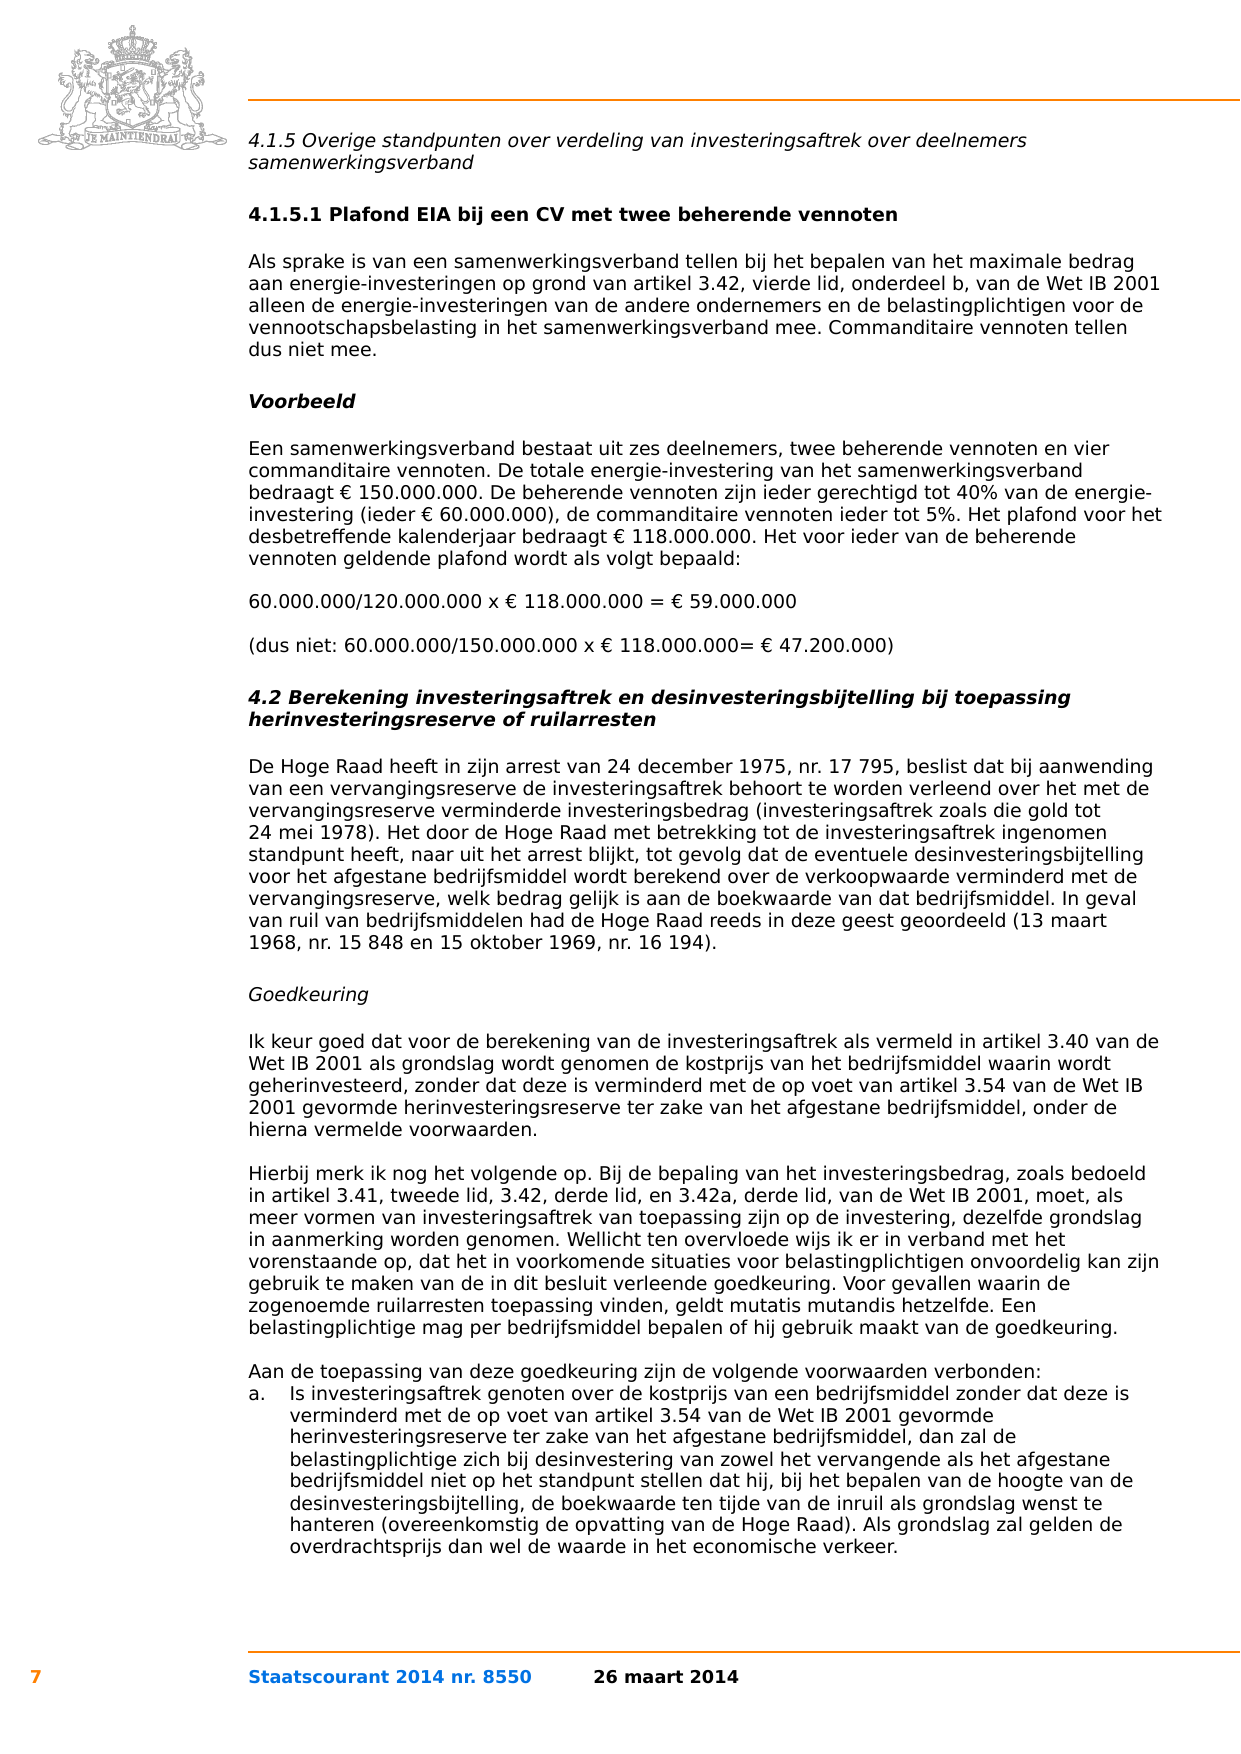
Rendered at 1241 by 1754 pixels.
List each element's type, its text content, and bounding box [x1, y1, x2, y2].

subtitle 4.1.5 Overige standpunten over verdeling van investeringsaftrek over deelnemers samenwerkingsverband [248, 130, 1163, 174]
subtitle Goedkeuring [248, 984, 1163, 1006]
subtitle 4.1.5.1 Plafond EIA bij een CV met twee beherende vennoten [248, 204, 1163, 226]
text a. Is investeringsaftrek genoten over de kostprijs van een bedrijfsmiddel zonder dat deze is verminderd met de op voet van artikel 3.54 van de Wet IB 2001 gevormde herinvesteringsreserve ter zake van het afgestane bedrijfsmiddel, dan zal de belastingplichtige zich bij desinvestering van zowel het vervangende als het afgestane bedrijfsmiddel niet op het standpunt stellen dat hij, bij het bepalen van de hoogte van de desinvesteringsbijtelling, de boekwaarde ten tijde van de inruil als grondslag wenst te hanteren (overeenkomstig de opvatting van de Hoge Raad). Als grondslag zal gelden de overdrachtsprijs dan wel de waarde in het economische verkeer. [248, 1382, 1163, 1558]
text Aan de toepassing van deze goedkeuring zijn de volgende voorwaarden verbonden: [248, 1361, 1163, 1382]
subtitle 4.2 Berekening investeringsaftrek en desinvesteringsbijtelling bij toepassing herinvesteringsreserve of ruilarresten [248, 687, 1163, 731]
text Een samenwerkingsverband bestaat uit zes deelnemers, twee beherende vennoten en vier commanditaire vennoten. De totale energie-investering van het samenwerkingsverband bedraagt € 150.000.000. De beherende vennoten zijn ieder gerechtigd tot 40% van de energie-investering (ieder € 60.000.000), de commanditaire vennoten ieder tot 5%. Het plafond voor het desbetreffende kalenderjaar bedraagt € 118.000.000. Het voor ieder van de beherende vennoten geldende plafond wordt als volgt bepaald: [248, 438, 1163, 569]
text Als sprake is van een samenwerkingsverband tellen bij het bepalen van het maximale bedrag aan energie-investeringen op grond van artikel 3.42, vierde lid, onderdeel b, van de Wet IB 2001 alleen de energie-investeringen van de andere ondernemers en de belastingplichtigen voor de vennootschapsbelasting in het samenwerkingsverband mee. Commanditaire vennoten tellen dus niet mee. [248, 251, 1163, 361]
text Hierbij merk ik nog het volgende op. Bij de bepaling van het investeringsbedrag, zoals bedoeld in artikel 3.41, tweede lid, 3.42, derde lid, en 3.42a, derde lid, van de Wet IB 2001, moet, als meer vormen van investeringsaftrek van toepassing zijn op de investering, dezelfde grondslag in aanmerking worden genomen. Wellicht ten overvloede wijs ik er in verband met het vorenstaande op, dat het in voorkomende situaties voor belastingplichtigen onvoordelig kan zijn gebruik te maken van de in dit besluit verleende goedkeuring. Voor gevallen waarin de zogenoemde ruilarresten toepassing vinden, geldt mutatis mutandis hetzelfde. Een belastingplichtige mag per bedrijfsmiddel bepalen of hij gebruik maakt van de goedkeuring. [248, 1163, 1163, 1339]
text 60.000.000/120.000.000 x € 118.000.000 = € 59.000.000 [248, 591, 1163, 613]
text Ik keur goed dat voor de berekening van de investeringsaftrek als vermeld in artikel 3.40 van de Wet IB 2001 als grondslag wordt genomen de kostprijs van het bedrijfsmiddel waarin wordt geherinvesteerd, zonder dat deze is verminderd met de op voet van artikel 3.54 van de Wet IB 2001 gevormde herinvesteringsreserve ter zake van het afgestane bedrijfsmiddel, onder de hierna vermelde voorwaarden. [248, 1031, 1163, 1141]
picture [38, 25, 227, 150]
subtitle Voorbeeld [248, 391, 1163, 413]
text De Hoge Raad heeft in zijn arrest van 24 december 1975, nr. 17 795, beslist dat bij aanwending van een vervangingsreserve de investeringsaftrek behoort te worden verleend over het met de vervangingsreserve verminderde investeringsbedrag (investeringsaftrek zoals die gold tot 24 mei 1978). Het door de Hoge Raad met betrekking tot de investeringsaftrek ingenomen standpunt heeft, naar uit het arrest blijkt, tot gevolg dat de eventuele desinvesteringsbijtelling voor het afgestane bedrijfsmiddel wordt berekend over de verkoopwaarde verminderd met de vervangingsreserve, welk bedrag gelijk is aan de boekwaarde van dat bedrijfsmiddel. In geval van ruil van bedrijfsmiddelen had de Hoge Raad reeds in deze geest geoordeeld (13 maart 1968, nr. 15 848 en 15 oktober 1969, nr. 16 194). [248, 756, 1163, 954]
text (dus niet: 60.000.000/150.000.000 x € 118.000.000= € 47.200.000) [248, 635, 1163, 657]
